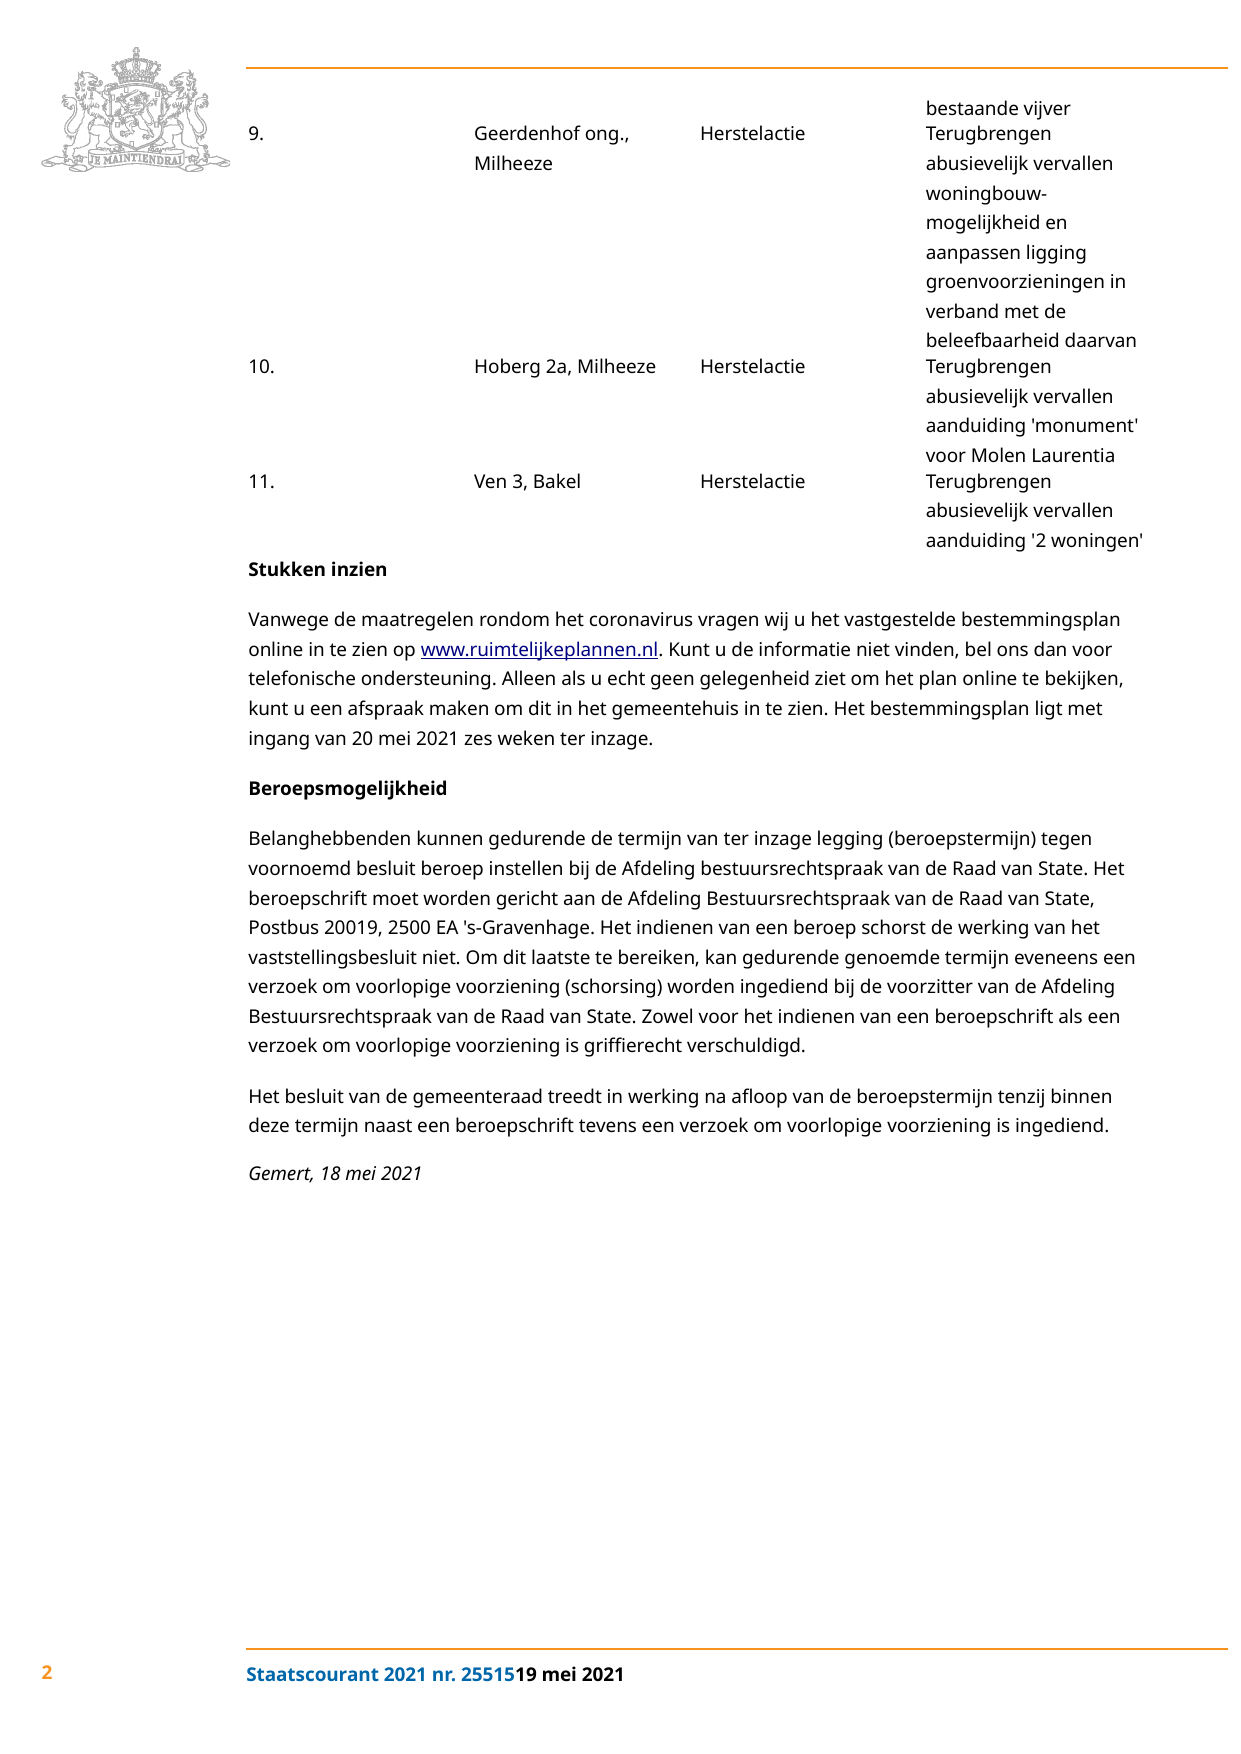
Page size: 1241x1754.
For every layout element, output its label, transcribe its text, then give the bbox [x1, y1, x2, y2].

table_cell [248, 95, 474, 121]
table_cell Terugbrengen abusievelijk vervallen aanduiding 'monument' voor Molen Laurentia [926, 353, 1152, 468]
table_cell 11. [248, 468, 474, 553]
text Belanghebbenden kunnen gedurende de termijn van ter inzage legging (beroepstermijn) tegen voornoemd besluit beroep instellen bij de Afdeling bestuursrechtspraak van de Raad van State. Het beroepschrift moet worden gericht aan de Afdeling Bestuursrechtspraak van de Raad van State, Postbus 20019, 2500 EA 's-Gravenhage. Het indienen van een beroep schorst de werking van het vaststellingsbesluit niet. Om dit laatste te bereiken, kan gedurende genoemde termijn eveneens een verzoek om voorlopige voorziening (schorsing) worden ingediend bij de voorzitter van de Afdeling Bestuursrechtspraak van de Raad van State. Zowel voor het indienen van een beroepschrift als een verzoek om voorlopige voorziening is griffierecht verschuldigd. [248, 826, 1152, 1058]
table_cell bestaande vijver [926, 95, 1152, 121]
table_cell Terugbrengen abusievelijk vervallen woningbouw-mogelijkheid en aanpassen ligging groenvoorzieningen in verband met de beleefbaarheid daarvan [926, 121, 1152, 353]
table_cell Herstelactie [700, 353, 926, 468]
text Vanwege de maatregelen rondom het coronavirus vragen wij u het vastgestelde bestemmingsplan online in te zien op www.ruimtelijkeplannen.nl. Kunt u de informatie niet vinden, bel ons dan voor telefonische ondersteuning. Alleen als u echt geen gelegenheid ziet om het plan online te bekijken, kunt u een afspraak maken om dit in het gemeentehuis in te zien. Het bestemmingsplan ligt met ingang van 20 mei 2021 zes weken ter inzage. [248, 606, 1152, 750]
table_cell 10. [248, 353, 474, 468]
table_cell [474, 95, 700, 121]
table_cell Herstelactie [700, 468, 926, 553]
table_cell Geerdenhof ong., Milheeze [474, 121, 700, 353]
table_cell Ven 3, Bakel [474, 468, 700, 553]
text Stukken inzien [248, 556, 1152, 582]
table_cell [700, 95, 926, 121]
text Beroepsmogelijkheid [248, 775, 1152, 801]
text Het besluit van de gemeenteraad treedt in werking na afloop van de beroepstermijn tenzij binnen deze termijn naast een beroepschrift tevens een verzoek om voorlopige voorziening is ingediend. [248, 1083, 1152, 1138]
table_cell 9. [248, 121, 474, 353]
table_cell Terugbrengen abusievelijk vervallen aanduiding '2 woningen' [926, 468, 1152, 553]
table_cell Herstelactie [700, 121, 926, 353]
table_cell Hoberg 2a, Milheeze [474, 353, 700, 468]
picture [41, 47, 231, 172]
text Gemert, 18 mei 2021 [248, 1160, 1152, 1186]
